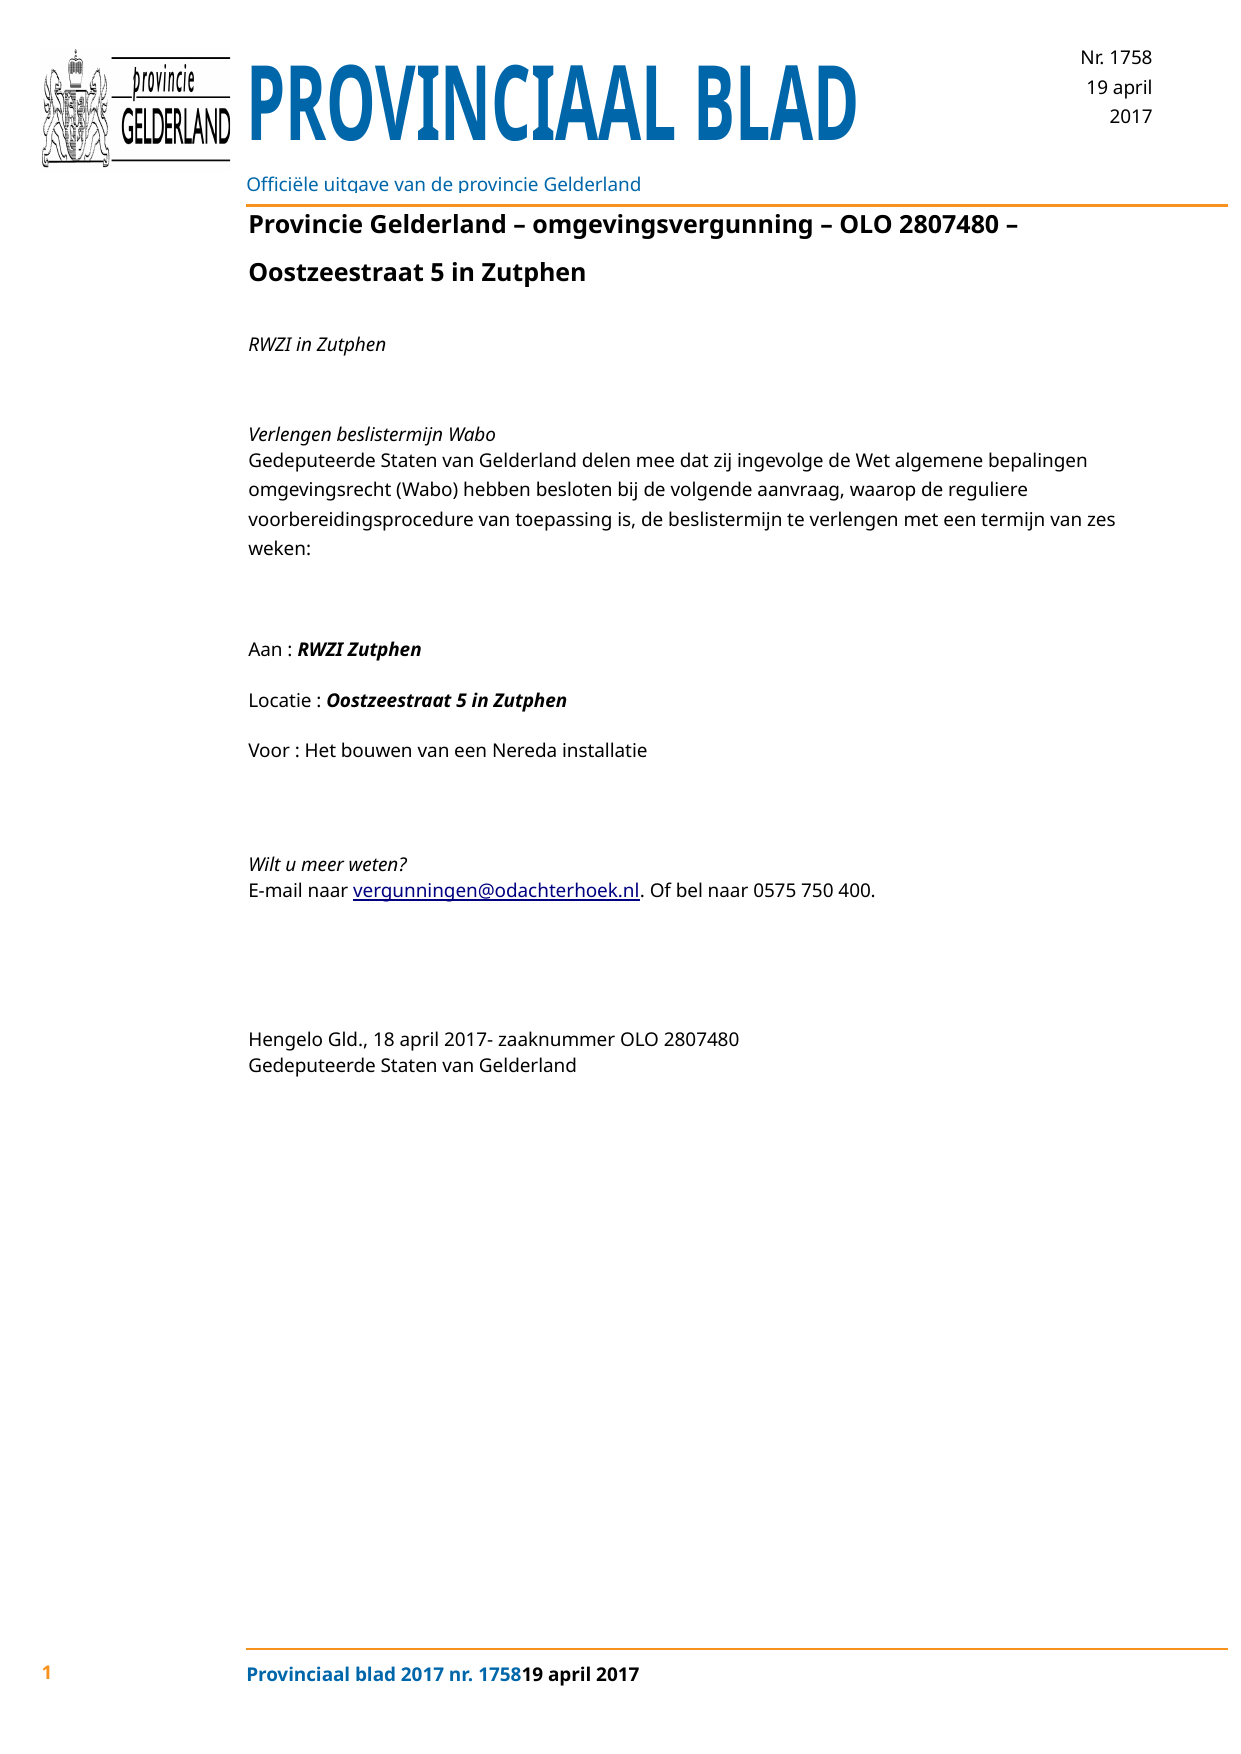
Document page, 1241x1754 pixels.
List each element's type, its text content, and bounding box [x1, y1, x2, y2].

text Gedeputeerde Staten van Gelderland [248, 1052, 1152, 1077]
text Gedeputeerde Staten van Gelderland delen mee dat zij ingevolge de Wet algemene bepalingen omgevingsrecht (Wabo) hebben besloten bij de volgende aanvraag, waarop de reguliere voorbereidingsprocedure van toepassing is, de beslistermijn te verlengen met een termijn van zes weken: [248, 447, 1152, 561]
text Locatie : Oostzeestraat 5 in Zutphen [248, 687, 1152, 713]
text Aan : RWZI Zutphen [248, 636, 1152, 662]
text Voor : Het bouwen van een Nereda installatie [248, 737, 1152, 763]
text RWZI in Zutphen [248, 331, 1152, 357]
text E-mail naar vergunningen@odachterhoek.nl. Of bel naar 0575 750 400. [248, 877, 1152, 903]
text Provincie Gelderland – omgevingsvergunning – OLO 2807480 – Oostzeestraat 5 in Zutphen [248, 207, 1152, 288]
text Wilt u meer weten? [248, 852, 1152, 877]
text Hengelo Gld., 18 april 2017- zaaknummer OLO 2807480 [248, 1026, 1152, 1052]
text Verlengen beslistermijn Wabo [248, 421, 1152, 447]
picture [41, 47, 231, 172]
